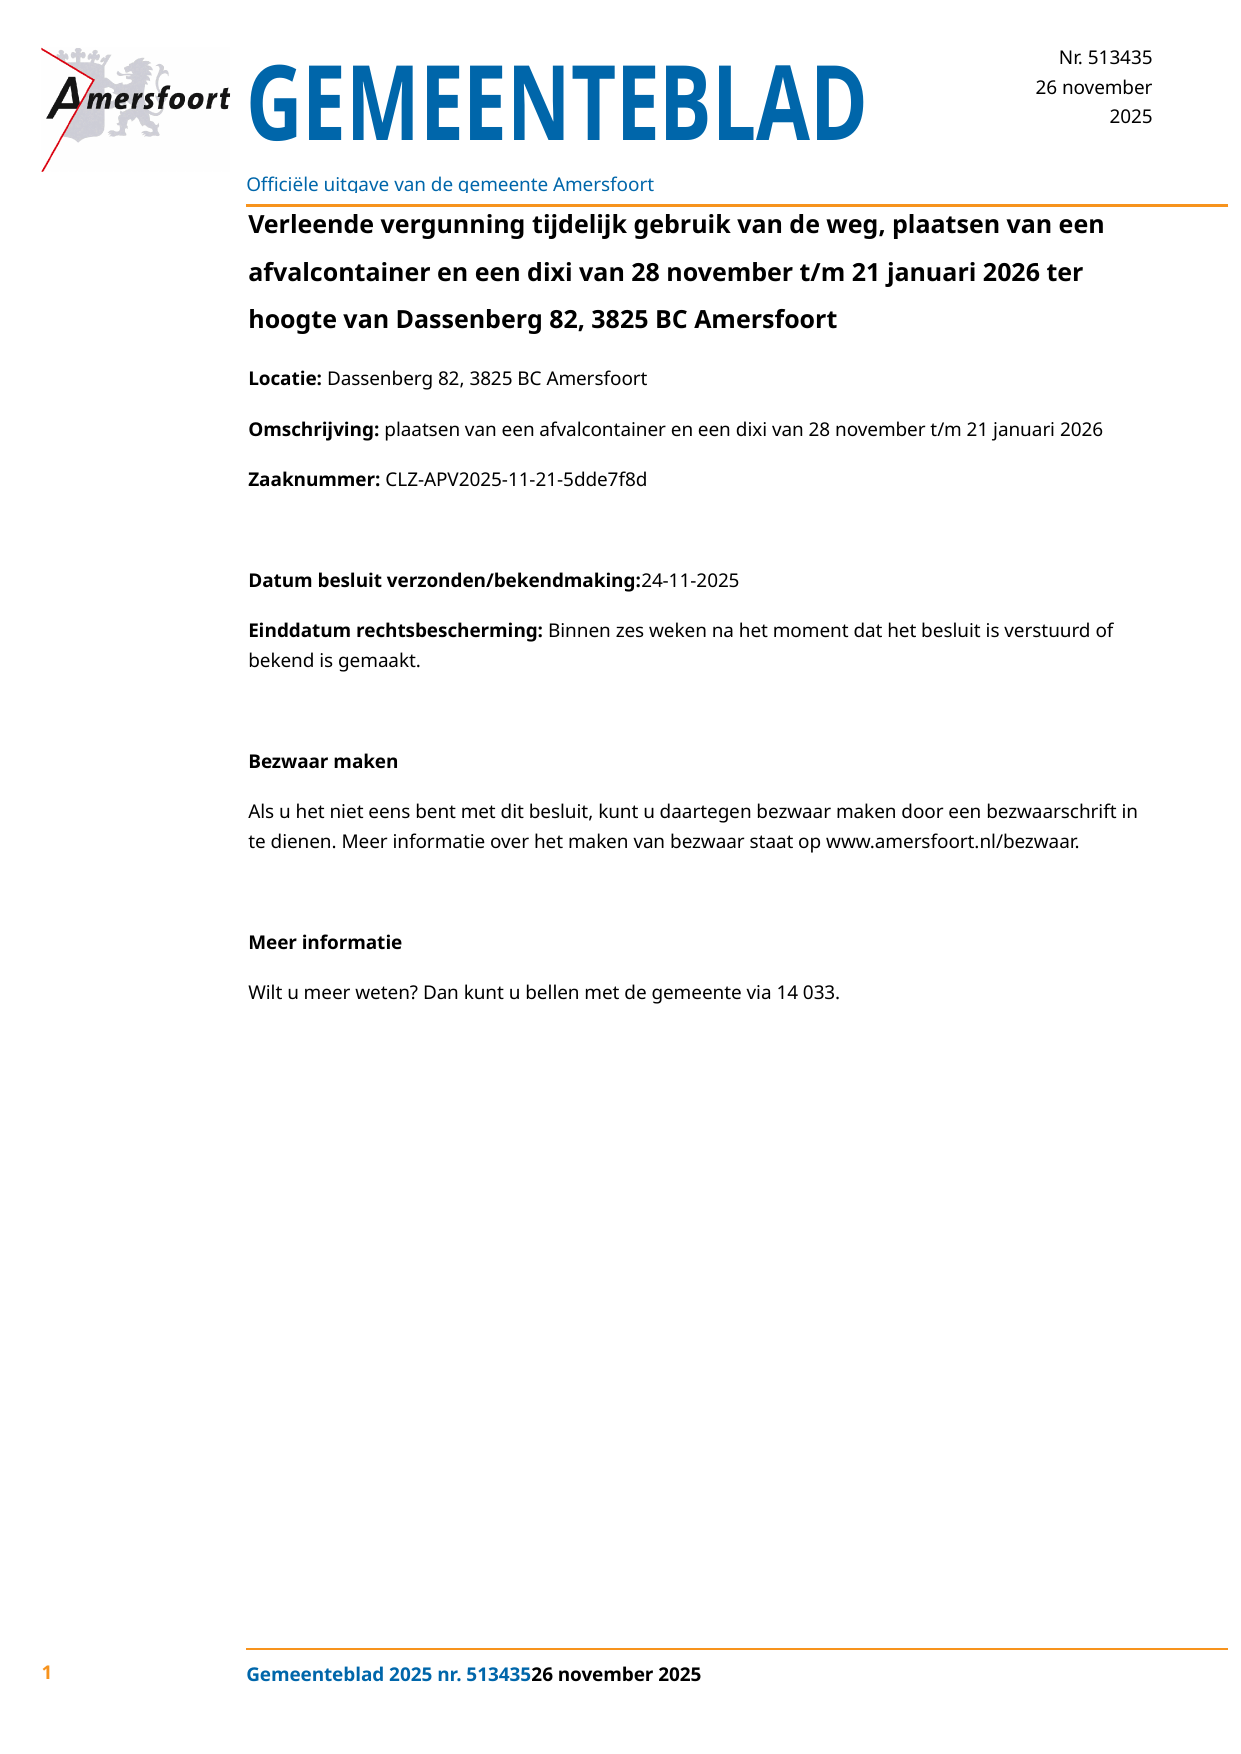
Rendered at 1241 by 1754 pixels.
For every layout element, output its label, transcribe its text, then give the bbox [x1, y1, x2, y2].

text Einddatum rechtsbescherming: Binnen zes weken na het moment dat het besluit is verstuurd of bekend is gemaakt. [248, 618, 1152, 673]
text Bezwaar maken [248, 748, 1152, 774]
text Wilt u meer weten? Dan kunt u bellen met de gemeente via 14 033. [248, 979, 1152, 1005]
text Datum besluit verzonden/bekendmaking:24-11-2025 [248, 567, 1152, 593]
text Verleende vergunning tijdelijk gebruik van de weg, plaatsen van een afvalcontainer en een dixi van 28 november t/m 21 januari 2026 ter hoogte van Dassenberg 82, 3825 BC Amersfoort [248, 207, 1152, 336]
text Omschrijving: plaatsen van een afvalcontainer en een dixi van 28 november t/m 21 januari 2026 [248, 416, 1152, 442]
text Zaaknummer: CLZ-APV2025-11-21-5dde7f8d [248, 466, 1152, 492]
picture [41, 47, 231, 172]
text Meer informatie [248, 929, 1152, 954]
text Locatie: Dassenberg 82, 3825 BC Amersfoort [248, 366, 1152, 391]
text Als u het niet eens bent met dit besluit, kunt u daartegen bezwaar maken door een bezwaarschrift in te dienen. Meer informatie over het maken van bezwaar staat op www.amersfoort.nl/bezwaar. [248, 798, 1152, 854]
